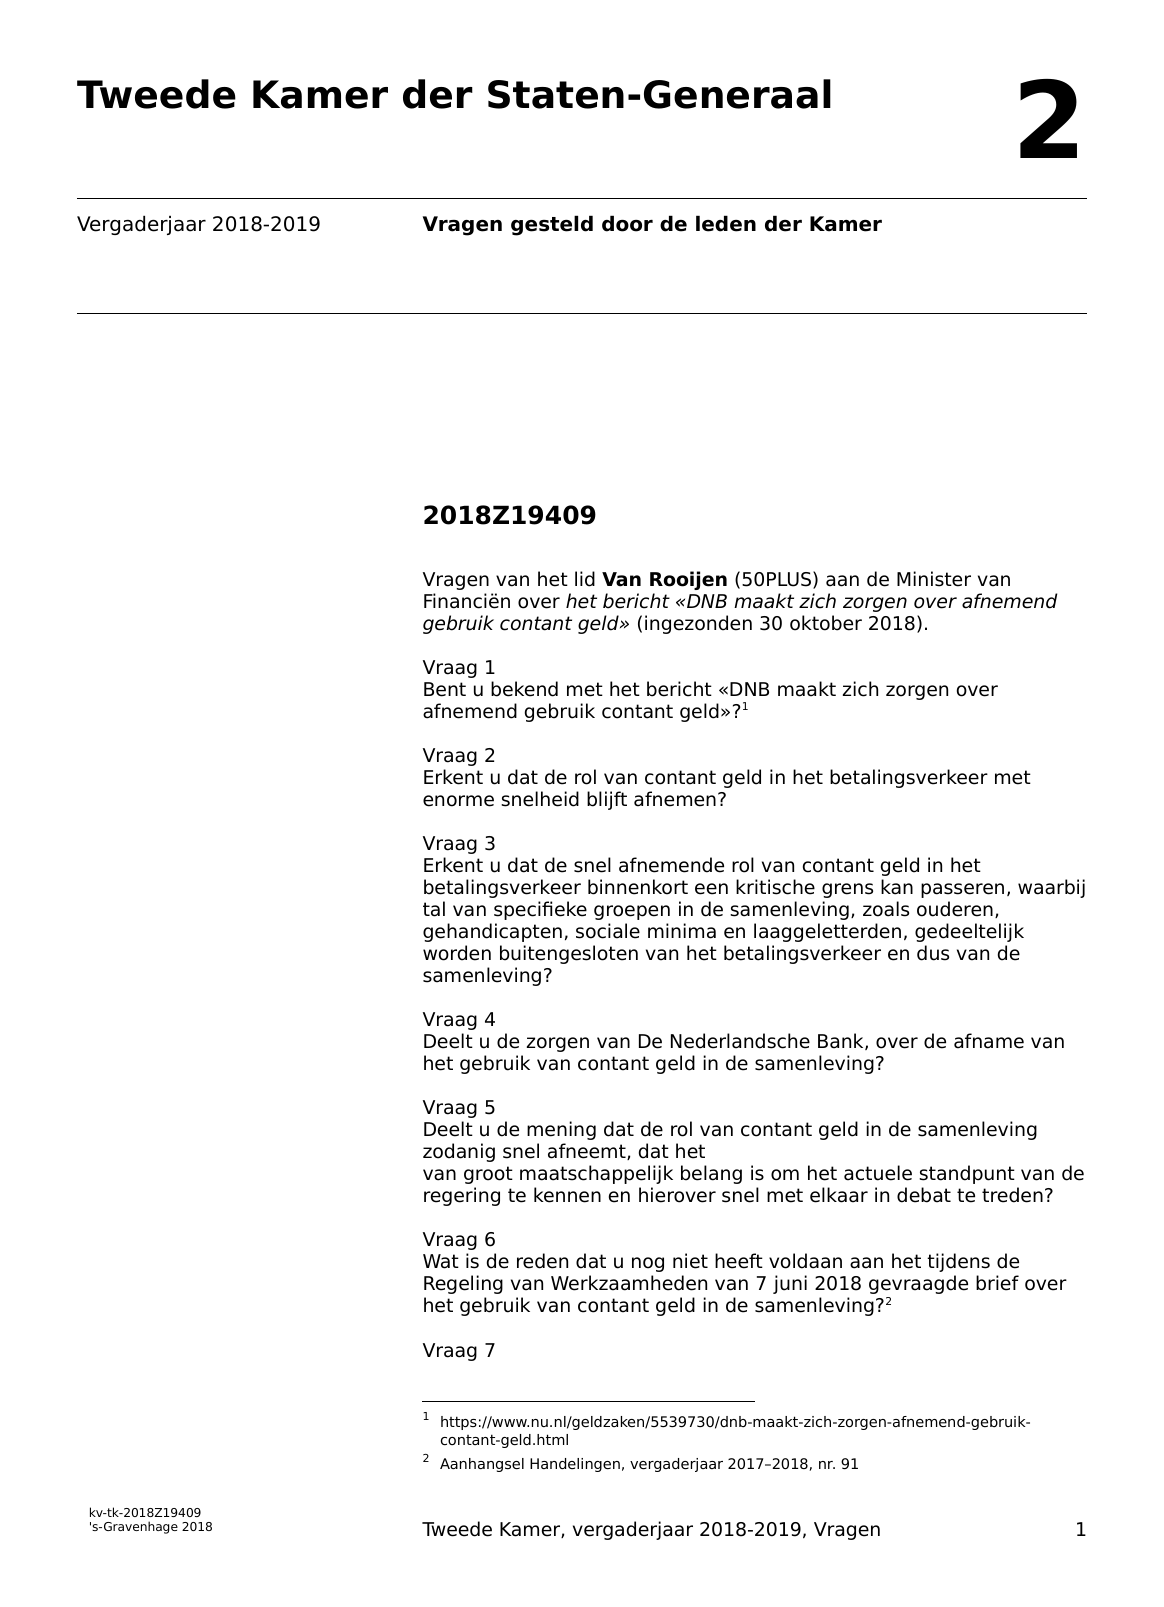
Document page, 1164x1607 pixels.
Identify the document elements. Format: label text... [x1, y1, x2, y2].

table_cell Vragen gesteld door de leden der Kamer [422, 199, 1087, 313]
text Deelt u de mening dat de rol van contant geld in de samenleving zodanig snel afneemt, dat het [422, 1119, 1087, 1163]
text Vraag 3 [422, 833, 1087, 855]
text 's-Gravenhage 2018 [88, 1520, 323, 1534]
text van groot maatschappelijk belang is om het actuele standpunt van de regering te kennen en hierover snel met elkaar in debat te treden? [422, 1163, 1087, 1207]
table_header Tweede Kamer der Staten-Generaal [77, 59, 886, 198]
text Wat is de reden dat u nog niet heeft voldaan aan het tijdens de Regeling van Werkzaamheden van 7 juni 2018 gevraagde brief over het gebruik van contant geld in de samenleving? [422, 1251, 1087, 1317]
text https://www.nu.nl/geldzaken/5539730/dnb-maakt-zich-zorgen-afnemend-gebruik-contant-geld.html [422, 1410, 1087, 1449]
text Vraag 6 [422, 1229, 1087, 1251]
text Erkent u dat de snel afnemende rol van contant geld in het betalingsverkeer binnenkort een kritische grens kan passeren, waarbij tal van specifieke groepen in de samenleving, zoals ouderen, gehandicapten, sociale minima en laaggeletterden, gedeeltelijk worden buitengesloten van het betalingsverkeer en dus van de samenleving? [422, 855, 1087, 987]
text kv-tk-2018Z19409 [88, 1506, 323, 1520]
text Vragen van het lid Van Rooijen (50PLUS) aan de Minister van Financiën over het bericht «DNB maakt zich zorgen over afnemend gebruik contant geld» (ingezonden 30 oktober 2018). [422, 569, 1087, 635]
text Bent u bekend met het bericht «DNB maakt zich zorgen over afnemend gebruik contant geld»? [422, 679, 1087, 723]
text Vraag 2 [422, 745, 1087, 767]
text Vraag 7 [422, 1339, 1087, 1361]
table_header 2 [886, 59, 1087, 198]
text Deelt u de zorgen van De Nederlandsche Bank, over de afname van het gebruik van contant geld in de samenleving? [422, 1031, 1087, 1075]
text Vraag 5 [422, 1097, 1087, 1119]
text Erkent u dat de rol van contant geld in het betalingsverkeer met enorme snelheid blijft afnemen? [422, 767, 1087, 811]
table_cell Vergaderjaar 2018-2019 [77, 199, 422, 313]
text Aanhangsel Handelingen, vergaderjaar 2017–2018, nr. 91 [422, 1452, 1087, 1474]
text Vraag 4 [422, 1009, 1087, 1031]
text Vraag 1 [422, 657, 1087, 679]
text 2018Z19409 [422, 501, 1087, 531]
